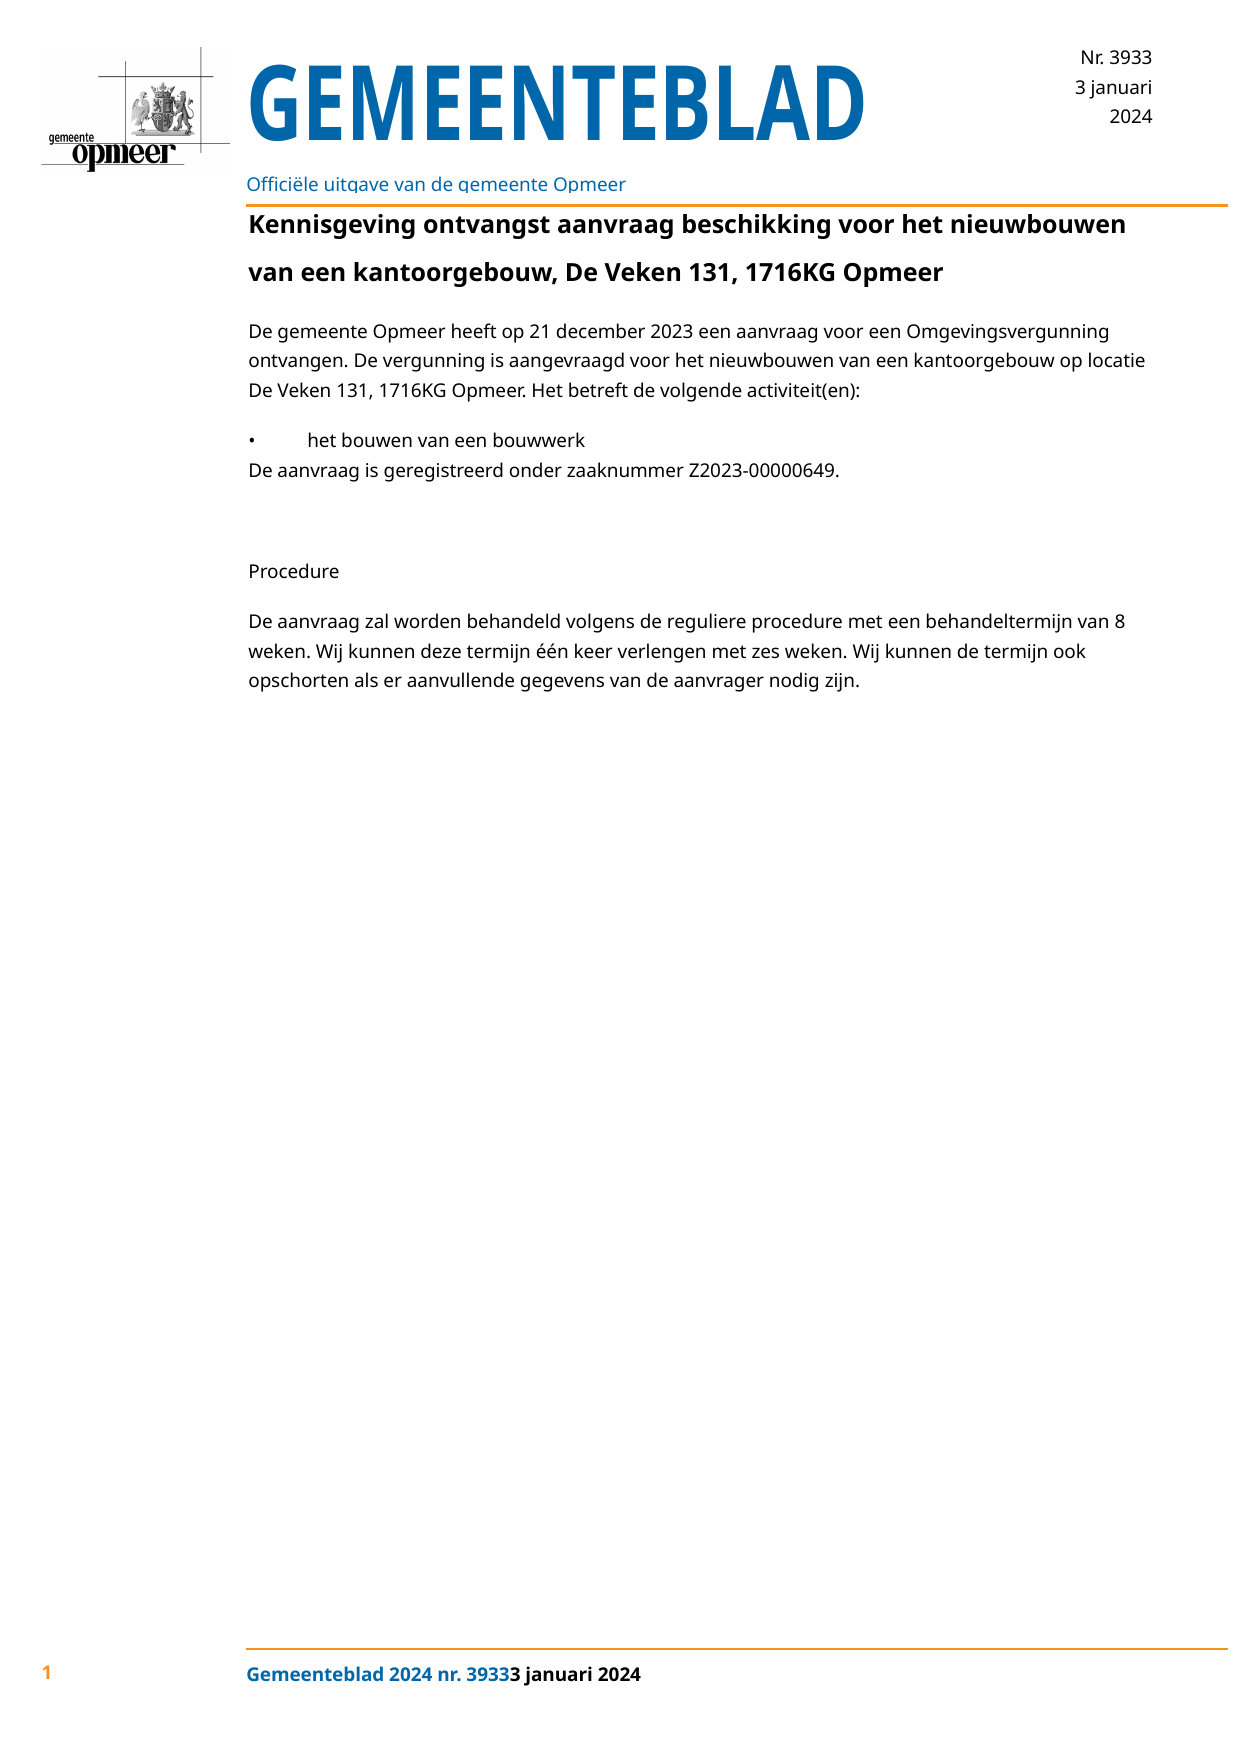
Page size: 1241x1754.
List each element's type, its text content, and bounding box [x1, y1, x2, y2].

text De aanvraag is geregistreerd onder zaaknummer Z2023-00000649. [248, 457, 1152, 483]
text Procedure [248, 558, 1152, 584]
picture [41, 47, 231, 172]
text De gemeente Opmeer heeft op 21 december 2023 een aanvraag voor een Omgevingsvergunning ontvangen. De vergunning is aangevraagd voor het nieuwbouwen van een kantoorgebouw op locatie De Veken 131, 1716KG Opmeer. Het betreft de volgende activiteit(en): [248, 318, 1152, 403]
list het bouwen van een bouwwerk [248, 427, 1152, 453]
text Kennisgeving ontvangst aanvraag beschikking voor het nieuwbouwen van een kantoorgebouw, De Veken 131, 1716KG Opmeer [248, 207, 1152, 288]
text De aanvraag zal worden behandeld volgens de reguliere procedure met een behandeltermijn van 8 weken. Wij kunnen deze termijn één keer verlengen met zes weken. Wij kunnen de termijn ook opschorten als er aanvullende gegevens van de aanvrager nodig zijn. [248, 608, 1152, 693]
